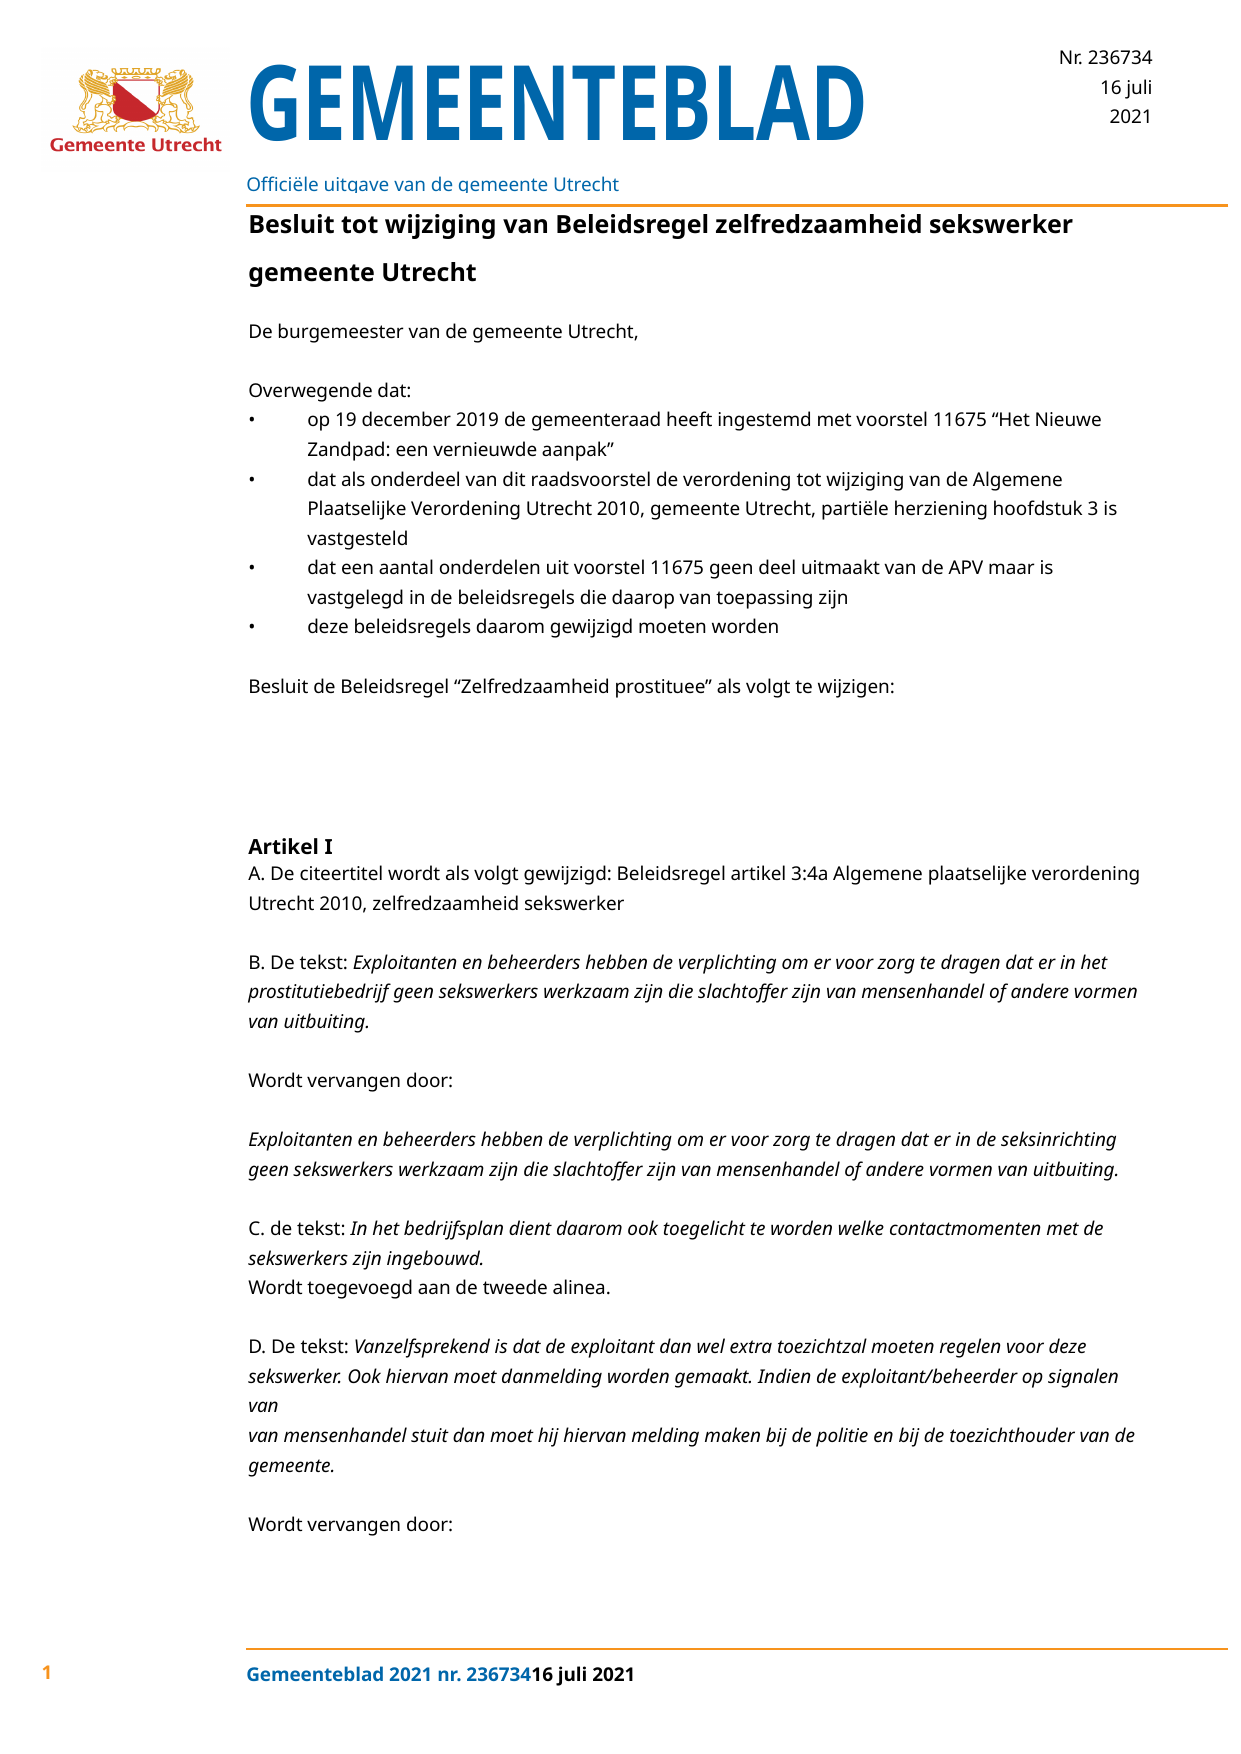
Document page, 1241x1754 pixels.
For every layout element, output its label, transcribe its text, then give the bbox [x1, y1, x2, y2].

text Besluit de Beleidsregel “Zelfredzaamheid prostituee” als volgt te wijzigen: [248, 673, 1152, 699]
text van mensenhandel stuit dan moet hij hiervan melding maken bij de politie en bij de toezichthouder van de gemeente. [248, 1422, 1152, 1478]
text A. De citeertitel wordt als volgt gewijzigd: Beleidsregel artikel 3:4a Algemene plaatselijke verordening Utrecht 2010, zelfredzaamheid sekswerker [248, 860, 1152, 916]
text Besluit tot wijziging van Beleidsregel zelfredzaamheid sekswerker gemeente Utrecht [248, 207, 1152, 288]
list op 19 december 2019 de gemeenteraad heeft ingestemd met voorstel 11675 “Het Nieuwe Zandpad: een vernieuwde aanpak” [248, 407, 1152, 462]
text Wordt toegevoegd aan de tweede alinea. [248, 1274, 1152, 1300]
text B. De tekst: Exploitanten en beheerders hebben de verplichting om er voor zorg te dragen dat er in het prostitutiebedrijf geen sekswerkers werkzaam zijn die slachtoffer zijn van mensenhandel of andere vormen van uitbuiting. [248, 949, 1152, 1034]
text C. de tekst: In het bedrijfsplan dient daarom ook toegelicht te worden welke contactmomenten met de sekswerkers zijn ingebouwd. [248, 1215, 1152, 1271]
text De burgemeester van de gemeente Utrecht, [248, 318, 1152, 344]
picture [41, 47, 231, 172]
text D. De tekst: Vanzelfsprekend is dat de exploitant dan wel extra toezichtzal moeten regelen voor deze sekswerker. Ook hiervan moet danmelding worden gemaakt. Indien de exploitant/beheerder op signalen van [248, 1333, 1152, 1418]
text Exploitanten en beheerders hebben de verplichting om er voor zorg te dragen dat er in de seksinrichting geen sekswerkers werkzaam zijn die slachtoffer zijn van mensenhandel of andere vormen van uitbuiting. [248, 1126, 1152, 1182]
text Artikel I [248, 832, 1152, 860]
text Overwegende dat: [248, 377, 1152, 403]
list deze beleidsregels daarom gewijzigd moeten worden [248, 614, 1152, 639]
text Wordt vervangen door: [248, 1511, 1152, 1537]
list dat een aantal onderdelen uit voorstel 11675 geen deel uitmaakt van de APV maar is vastgelegd in de beleidsregels die daarop van toepassing zijn [248, 554, 1152, 610]
list dat als onderdeel van dit raadsvoorstel de verordening tot wijziging van de Algemene Plaatselijke Verordening Utrecht 2010, gemeente Utrecht, partiële herziening hoofdstuk 3 is vastgesteld [248, 466, 1152, 551]
text Wordt vervangen door: [248, 1067, 1152, 1093]
